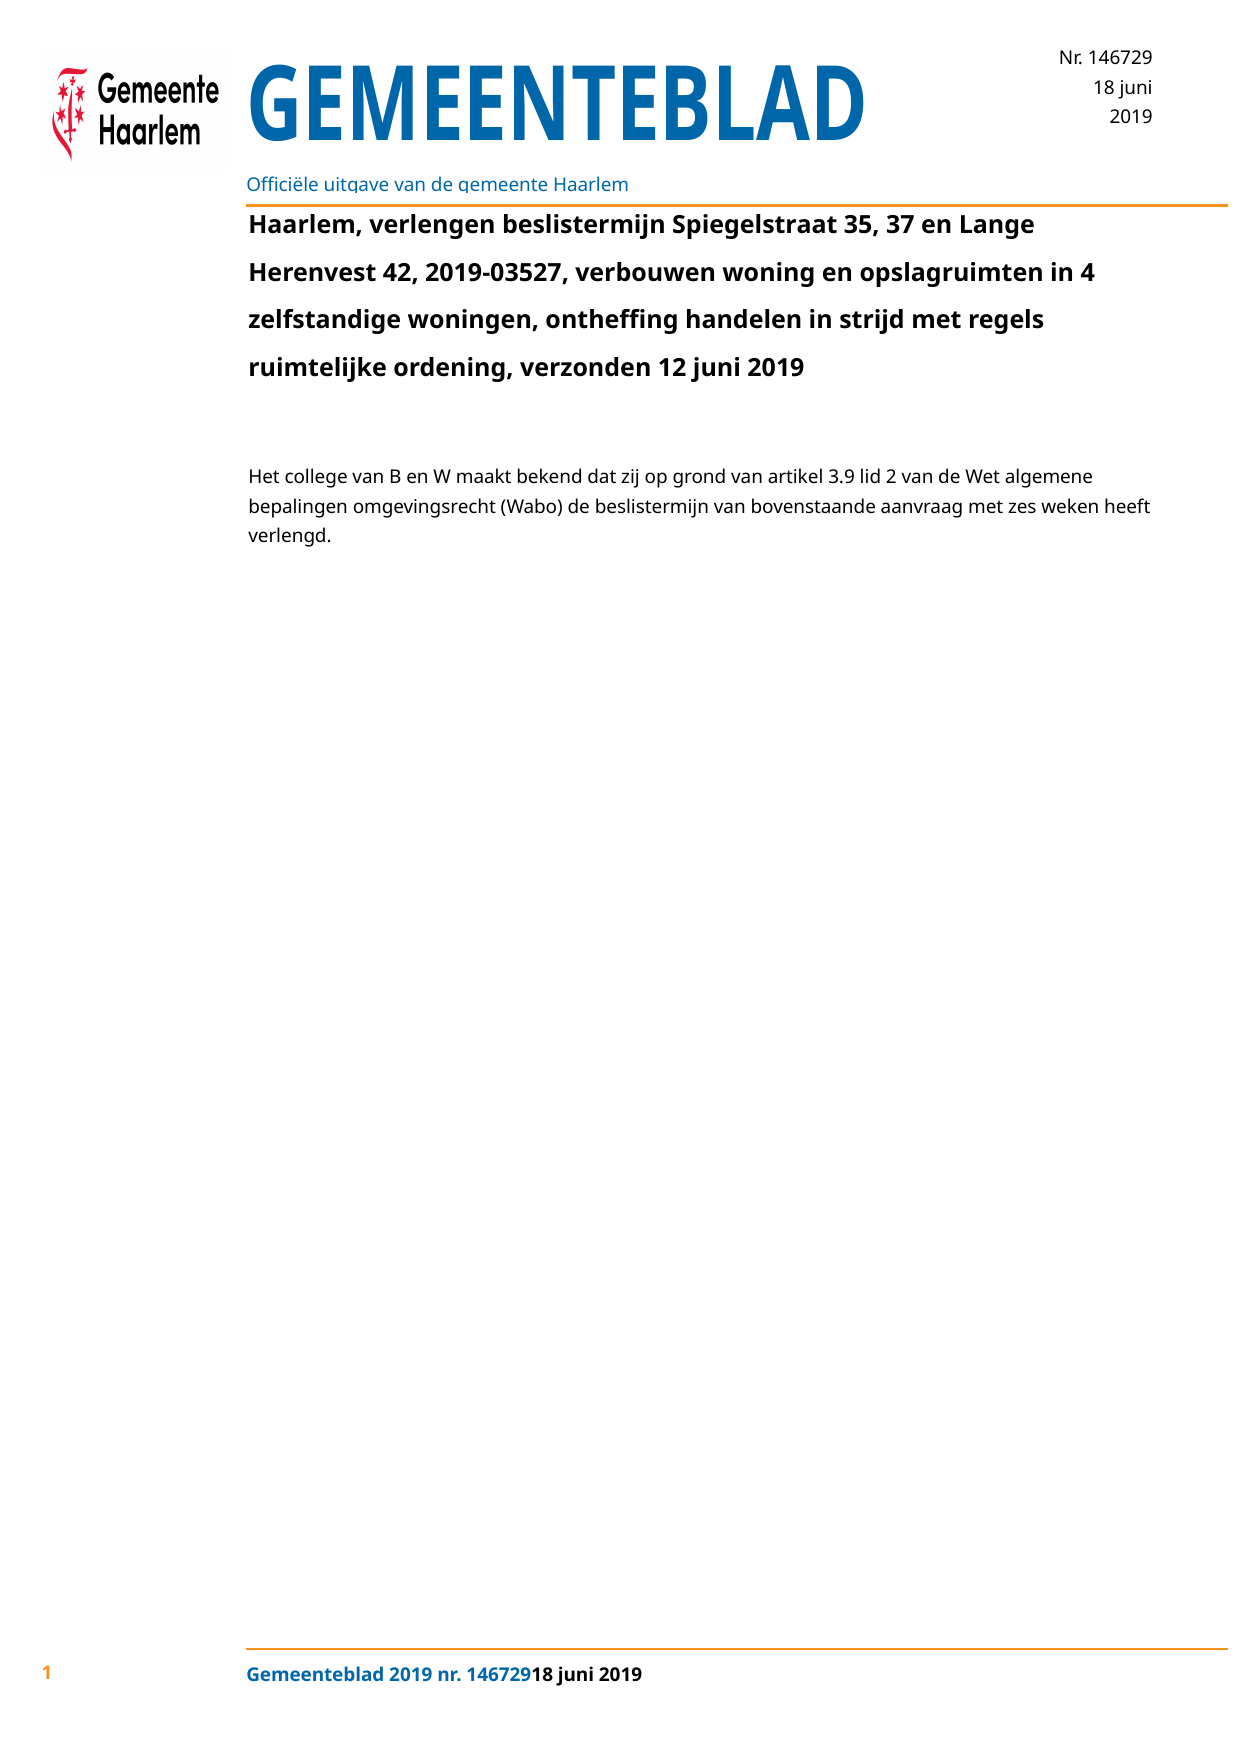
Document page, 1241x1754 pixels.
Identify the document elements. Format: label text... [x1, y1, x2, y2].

text Het college van B en W maakt bekend dat zij op grond van artikel 3.9 lid 2 van de Wet algemene bepalingen omgevingsrecht (Wabo) de beslistermijn van bovenstaande aanvraag met zes weken heeft verlengd. [248, 463, 1152, 548]
text Haarlem, verlengen beslistermijn Spiegelstraat 35, 37 en Lange Herenvest 42, 2019-03527, verbouwen woning en opslagruimten in 4 zelfstandige woningen, ontheffing handelen in strijd met regels ruimtelijke ordening, verzonden 12 juni 2019 [248, 207, 1152, 384]
picture [41, 47, 231, 172]
